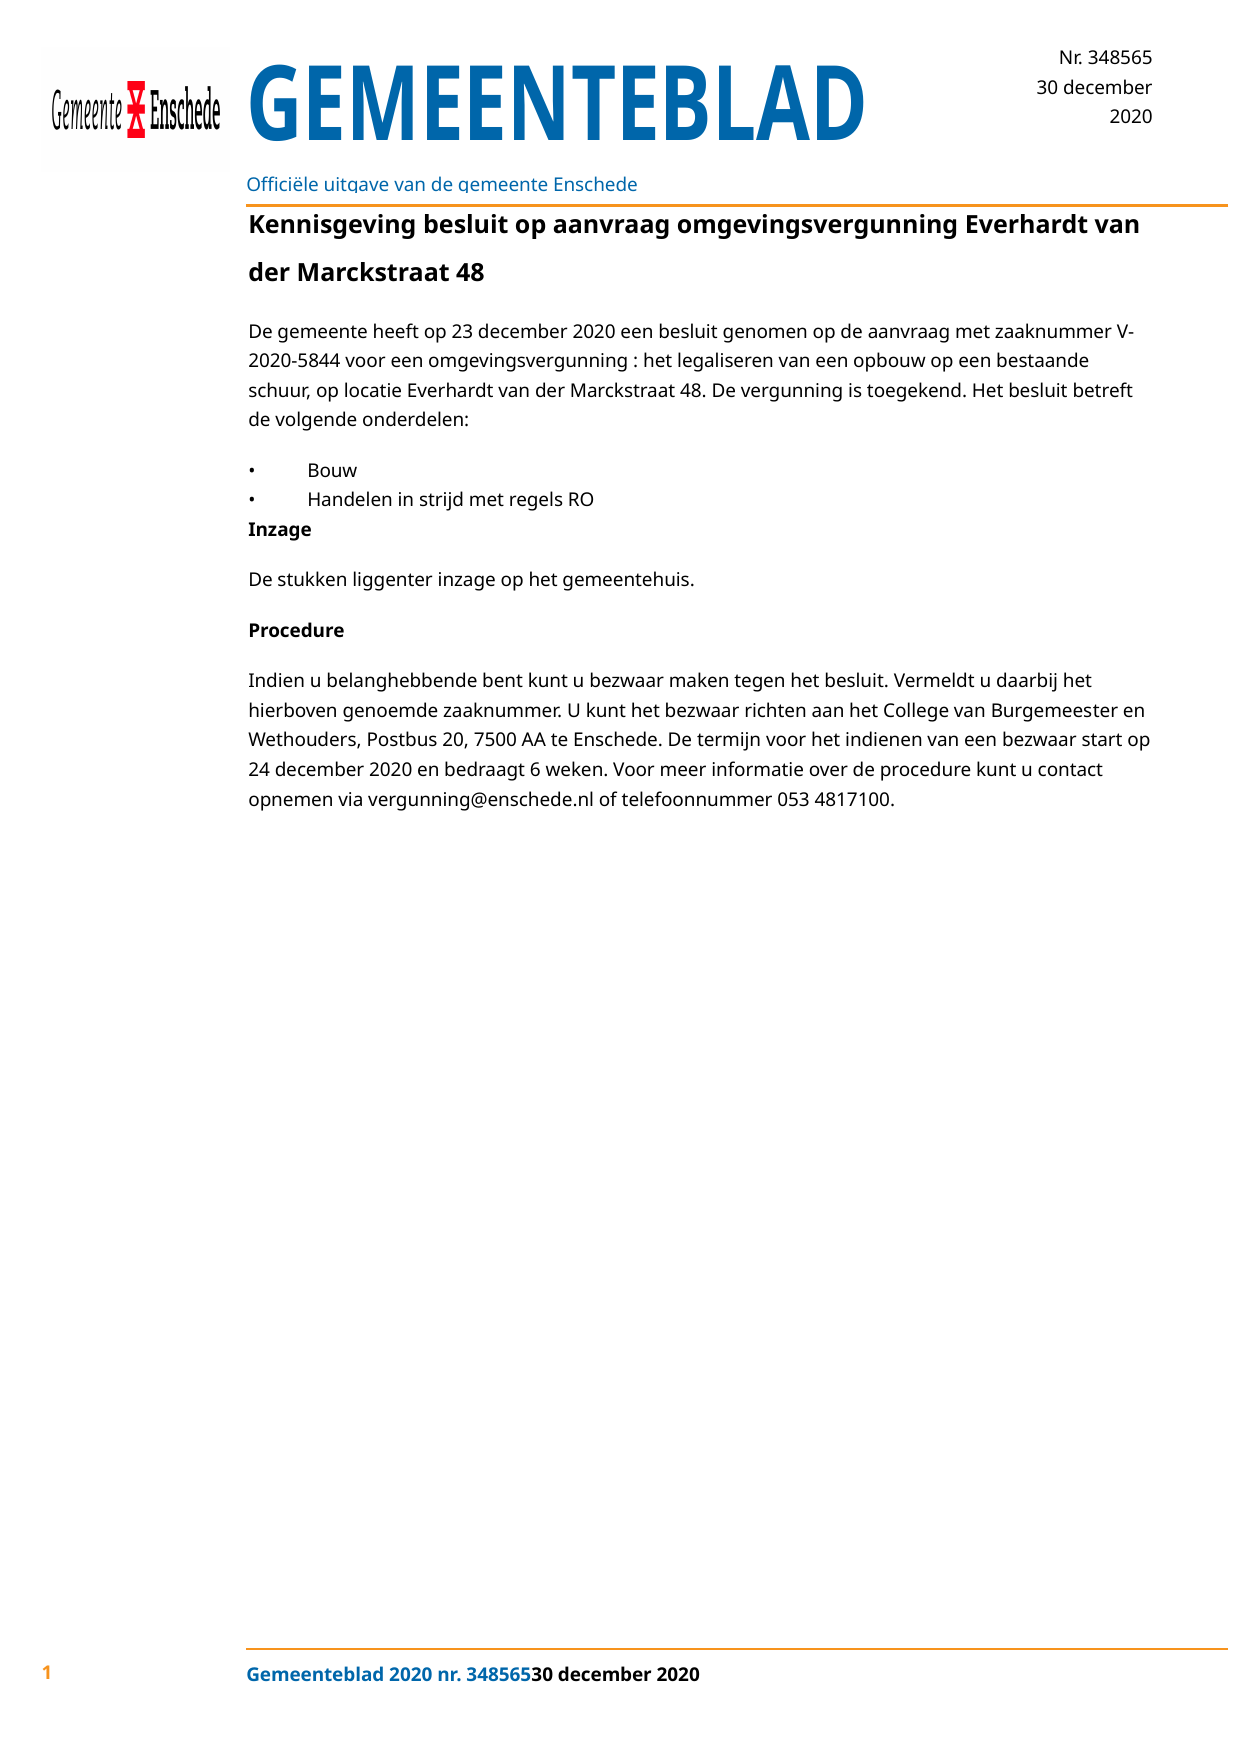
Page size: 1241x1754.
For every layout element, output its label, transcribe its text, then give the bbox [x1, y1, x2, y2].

list Bouw [248, 457, 1152, 483]
text Procedure [248, 617, 1152, 643]
text Kennisgeving besluit op aanvraag omgevingsvergunning Everhardt van der Marckstraat 48 [248, 207, 1152, 288]
text De gemeente heeft op 23 december 2020 een besluit genomen op de aanvraag met zaaknummer V-2020-5844 voor een omgevingsvergunning : het legaliseren van een opbouw op een bestaande schuur, op locatie Everhardt van der Marckstraat 48. De vergunning is toegekend. Het besluit betreft de volgende onderdelen: [248, 318, 1152, 432]
list Handelen in strijd met regels RO [248, 487, 1152, 512]
text Indien u belanghebbende bent kunt u bezwaar maken tegen het besluit. Vermeldt u daarbij het hierboven genoemde zaaknummer. U kunt het bezwaar richten aan het College van Burgemees­ter en Wethouders, Postbus 20, 7500 AA te Enschede. De termijn voor het indienen van een bezwaar start op 24 december 2020 en bedraagt 6 weken. Voor meer informatie over de procedure kunt u contact opnemen via vergunning@enschede.nl of telefoonnummer 053 4817100. [248, 667, 1152, 812]
text De stukken liggenter inzage op het gemeentehuis. [248, 567, 1152, 592]
picture [41, 47, 231, 172]
text Inzage [248, 516, 1152, 542]
